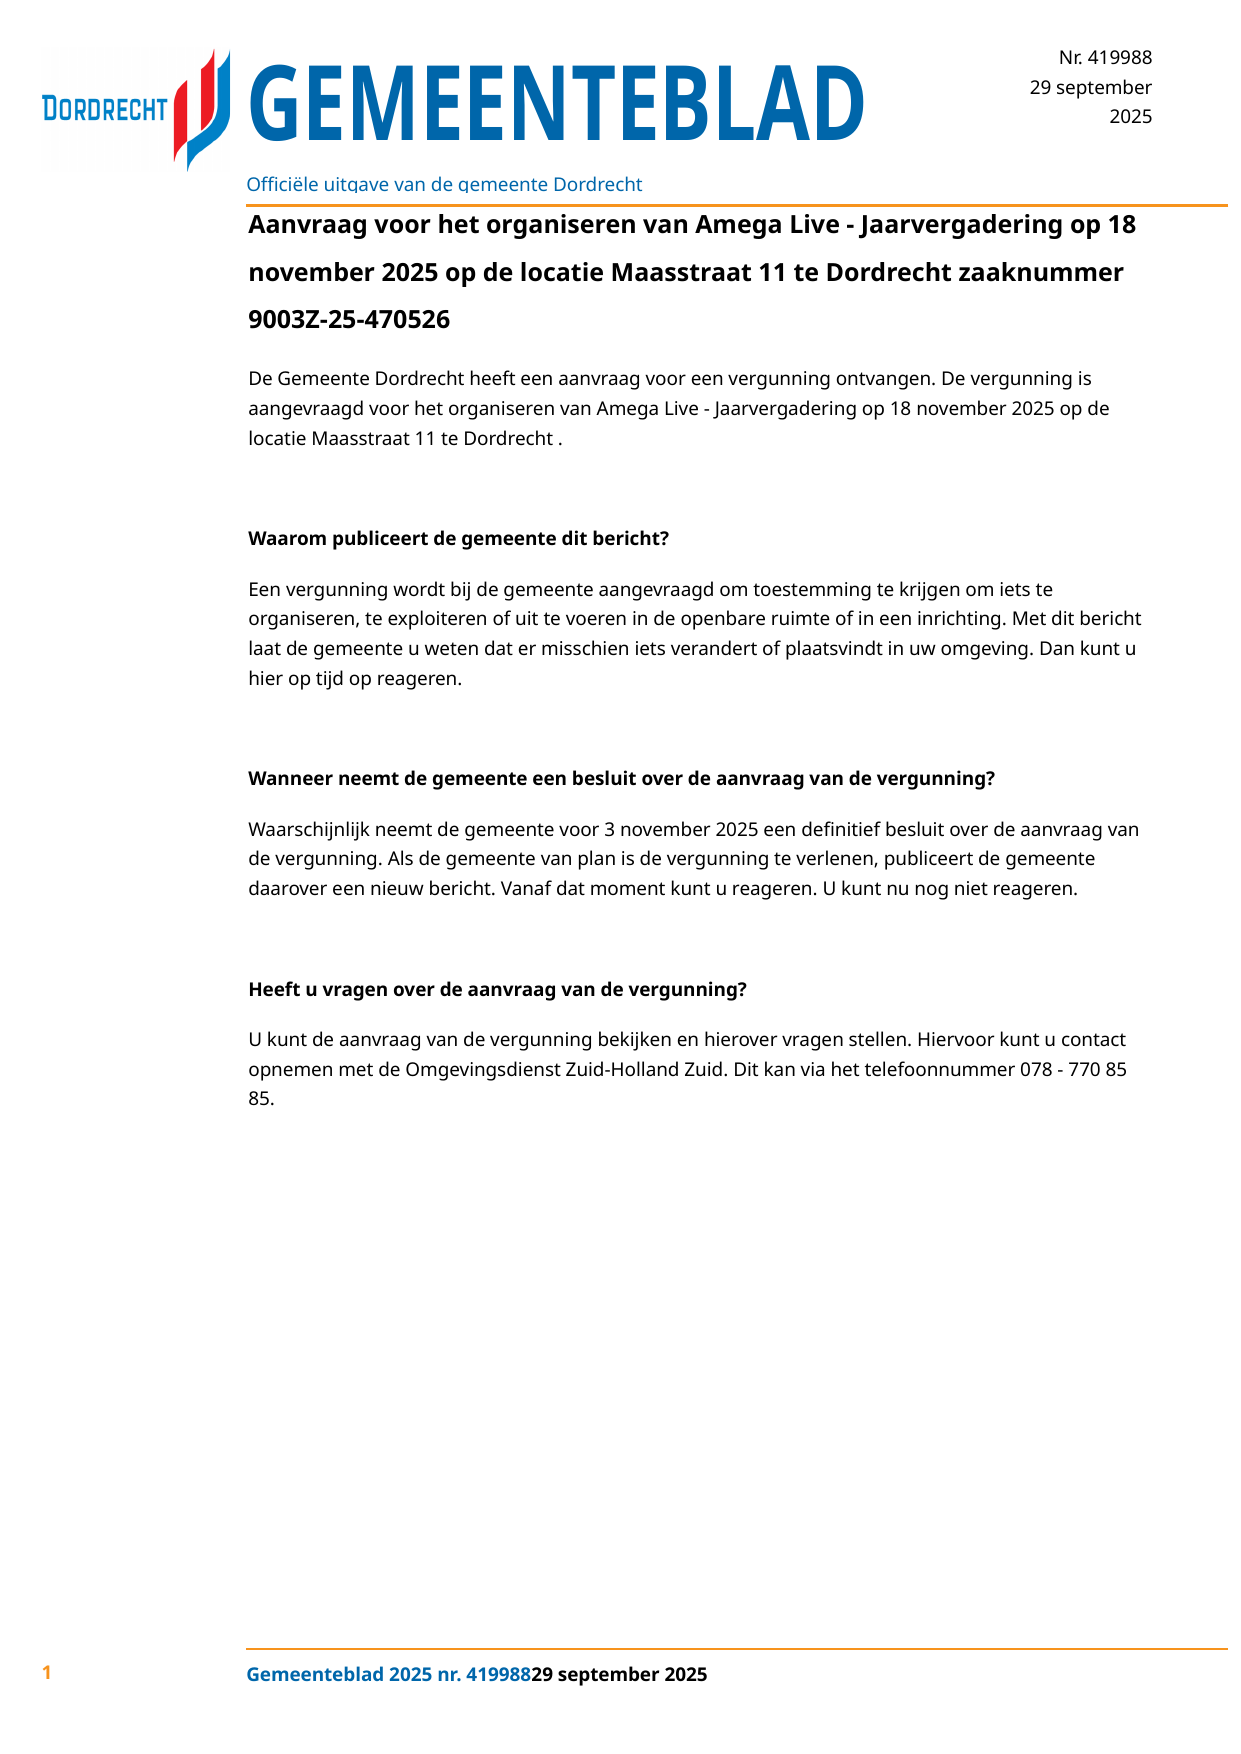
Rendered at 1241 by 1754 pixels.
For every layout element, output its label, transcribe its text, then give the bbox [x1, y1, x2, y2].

text De Gemeente Dordrecht heeft een aanvraag voor een vergunning ontvangen. De vergunning is aangevraagd voor het organiseren van Amega Live - Jaarvergadering op 18 november 2025 op de locatie Maasstraat 11 te Dordrecht . [248, 366, 1152, 450]
text Wanneer neemt de gemeente een besluit over de aanvraag van de vergunning? [248, 766, 1152, 791]
text Een vergunning wordt bij de gemeente aangevraagd om toestemming te krijgen om iets te organiseren, te exploiteren of uit te voeren in de openbare ruimte of in een inrichting. Met dit bericht laat de gemeente u weten dat er misschien iets verandert of plaatsvindt in uw omgeving. Dan kunt u hier op tijd op reageren. [248, 576, 1152, 690]
text Aanvraag voor het organiseren van Amega Live - Jaarvergadering op 18 november 2025 op de locatie Maasstraat 11 te Dordrecht zaaknummer 9003Z-25-470526 [248, 207, 1152, 336]
text Waarschijnlijk neemt de gemeente voor 3 november 2025 een definitief besluit over de aanvraag van de vergunning. Als de gemeente van plan is de vergunning te verlenen, publiceert de gemeente daarover een nieuw bericht. Vanaf dat moment kunt u reageren. U kunt nu nog niet reageren. [248, 816, 1152, 901]
text Heeft u vragen over de aanvraag van de vergunning? [248, 976, 1152, 1002]
picture [41, 47, 231, 172]
text U kunt de aanvraag van de vergunning bekijken en hierover vragen stellen. Hiervoor kunt u contact opnemen met de Omgevingsdienst Zuid-Holland Zuid. Dit kan via het telefoonnummer 078 - 770 85 85. [248, 1026, 1152, 1111]
text Waarom publiceert de gemeente dit bericht? [248, 526, 1152, 551]
